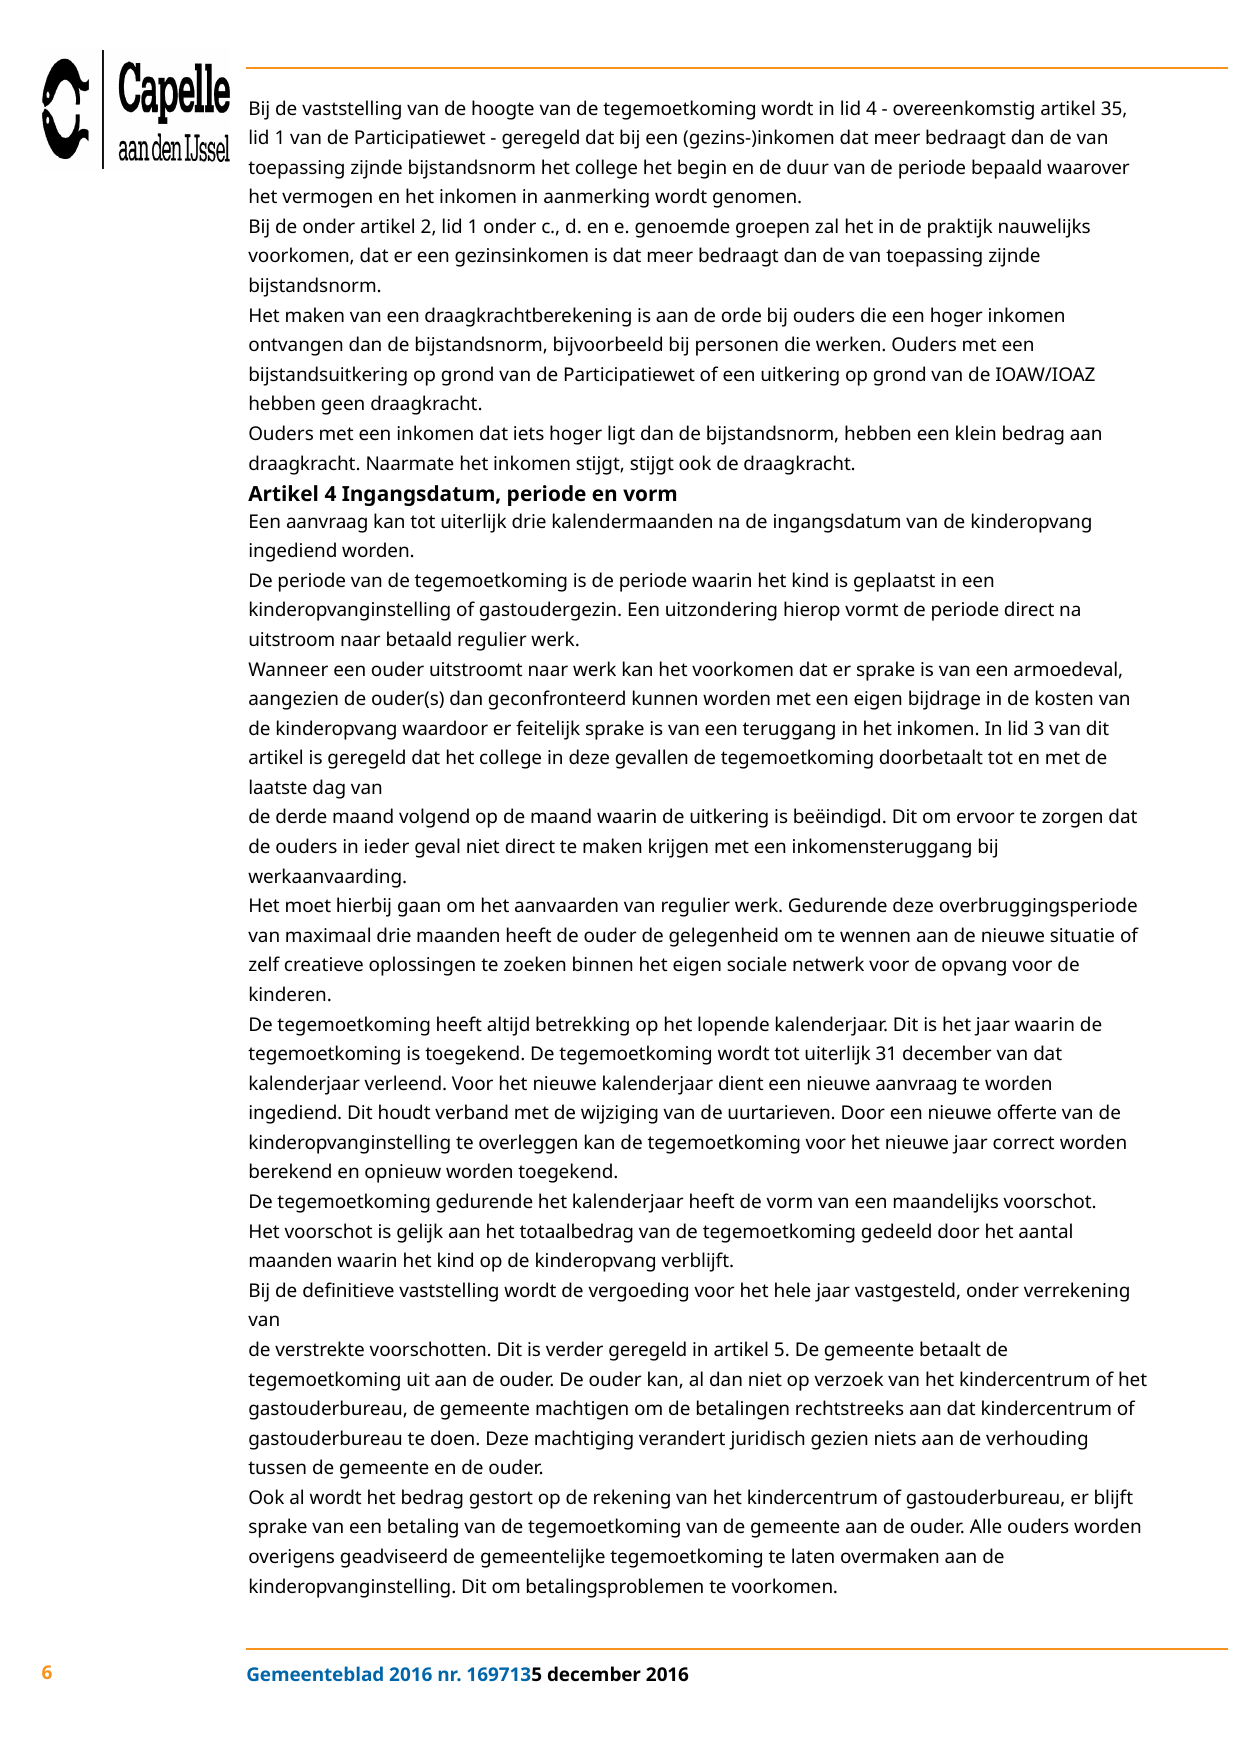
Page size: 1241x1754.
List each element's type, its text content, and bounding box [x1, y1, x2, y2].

text De tegemoetkoming gedurende het kalenderjaar heeft de vorm van een maandelijks voorschot. [248, 1188, 1152, 1214]
text Het voorschot is gelijk aan het totaalbedrag van de tegemoetkoming gedeeld door het aantal maanden waarin het kind op de kinderopvang verblijft. [248, 1218, 1152, 1273]
text Bij de onder artikel 2, lid 1 onder c., d. en e. genoemde groepen zal het in de praktijk nauwelijks voorkomen, dat er een gezinsinkomen is dat meer bedraagt dan de van toepassing zijnde bijstandsnorm. [248, 213, 1152, 298]
text De tegemoetkoming heeft altijd betrekking op het lopende kalenderjaar. Dit is het jaar waarin de tegemoetkoming is toegekend. De tegemoetkoming wordt tot uiterlijk 31 december van dat kalenderjaar verleend. Voor het nieuwe kalenderjaar dient een nieuwe aanvraag te worden ingediend. Dit houdt verband met de wijziging van de uurtarieven. Door een nieuwe offerte van de kinderopvanginstelling te overleggen kan de tegemoetkoming voor het nieuwe jaar correct worden berekend en opnieuw worden toegekend. [248, 1011, 1152, 1184]
text de derde maand volgend op de maand waarin de uitkering is beëindigd. Dit om ervoor te zorgen dat de ouders in ieder geval niet direct te maken krijgen met een inkomensteruggang bij werkaanvaarding. [248, 804, 1152, 888]
text Het maken van een draagkrachtberekening is aan de orde bij ouders die een hoger inkomen ontvangen dan de bijstandsnorm, bijvoorbeeld bij personen die werken. Ouders met een bijstandsuitkering op grond van de Participatiewet of een uitkering op grond van de IOAW/IOAZ hebben geen draagkracht. [248, 302, 1152, 416]
text Artikel 4 Ingangsdatum, periode en vorm [248, 479, 1152, 508]
text Ook al wordt het bedrag gestort op de rekening van het kindercentrum of gastouderbureau, er blijft sprake van een betaling van de tegemoetkoming van de gemeente aan de ouder. Alle ouders worden overigens geadviseerd de gemeentelijke tegemoetkoming te laten overmaken aan de kinderopvanginstelling. Dit om betalingsproblemen te voorkomen. [248, 1484, 1152, 1598]
text Ouders met een inkomen dat iets hoger ligt dan de bijstandsnorm, hebben een klein bedrag aan draagkracht. Naarmate het inkomen stijgt, stijgt ook de draagkracht. [248, 420, 1152, 476]
text de verstrekte voorschotten. Dit is verder geregeld in artikel 5. De gemeente betaalt de tegemoetkoming uit aan de ouder. De ouder kan, al dan niet op verzoek van het kindercentrum of het gastouderbureau, de gemeente machtigen om de betalingen rechtstreeks aan dat kindercentrum of gastouderbureau te doen. Deze machtiging verandert juridisch gezien niets aan de verhouding tussen de gemeente en de ouder. [248, 1336, 1152, 1480]
text Bij de vaststelling van de hoogte van de tegemoetkoming wordt in lid 4 - overeenkomstig artikel 35, lid 1 van de Participatiewet - geregeld dat bij een (gezins-)inkomen dat meer bedraagt dan de van toepassing zijnde bijstandsnorm het college het begin en de duur van de periode bepaald waarover het vermogen en het inkomen in aanmerking wordt genomen. [248, 95, 1152, 209]
text Het moet hierbij gaan om het aanvaarden van regulier werk. Gedurende deze overbruggingsperiode van maximaal drie maanden heeft de ouder de gelegenheid om te wennen aan de nieuwe situatie of zelf creatieve oplossingen te zoeken binnen het eigen sociale netwerk voor de opvang voor de kinderen. [248, 892, 1152, 1007]
picture [41, 47, 231, 172]
text De periode van de tegemoetkoming is de periode waarin het kind is geplaatst in een kinderopvanginstelling of gastoudergezin. Een uitzondering hierop vormt de periode direct na uitstroom naar betaald regulier werk. [248, 567, 1152, 652]
text Wanneer een ouder uitstroomt naar werk kan het voorkomen dat er sprake is van een armoedeval, aangezien de ouder(s) dan geconfronteerd kunnen worden met een eigen bijdrage in de kosten van de kinderopvang waardoor er feitelijk sprake is van een teruggang in het inkomen. In lid 3 van dit artikel is geregeld dat het college in deze gevallen de tegemoetkoming doorbetaalt tot en met de laatste dag van [248, 656, 1152, 800]
text Een aanvraag kan tot uiterlijk drie kalendermaanden na de ingangsdatum van de kinderopvang ingediend worden. [248, 508, 1152, 563]
text Bij de definitieve vaststelling wordt de vergoeding voor het hele jaar vastgesteld, onder verrekening van [248, 1277, 1152, 1332]
